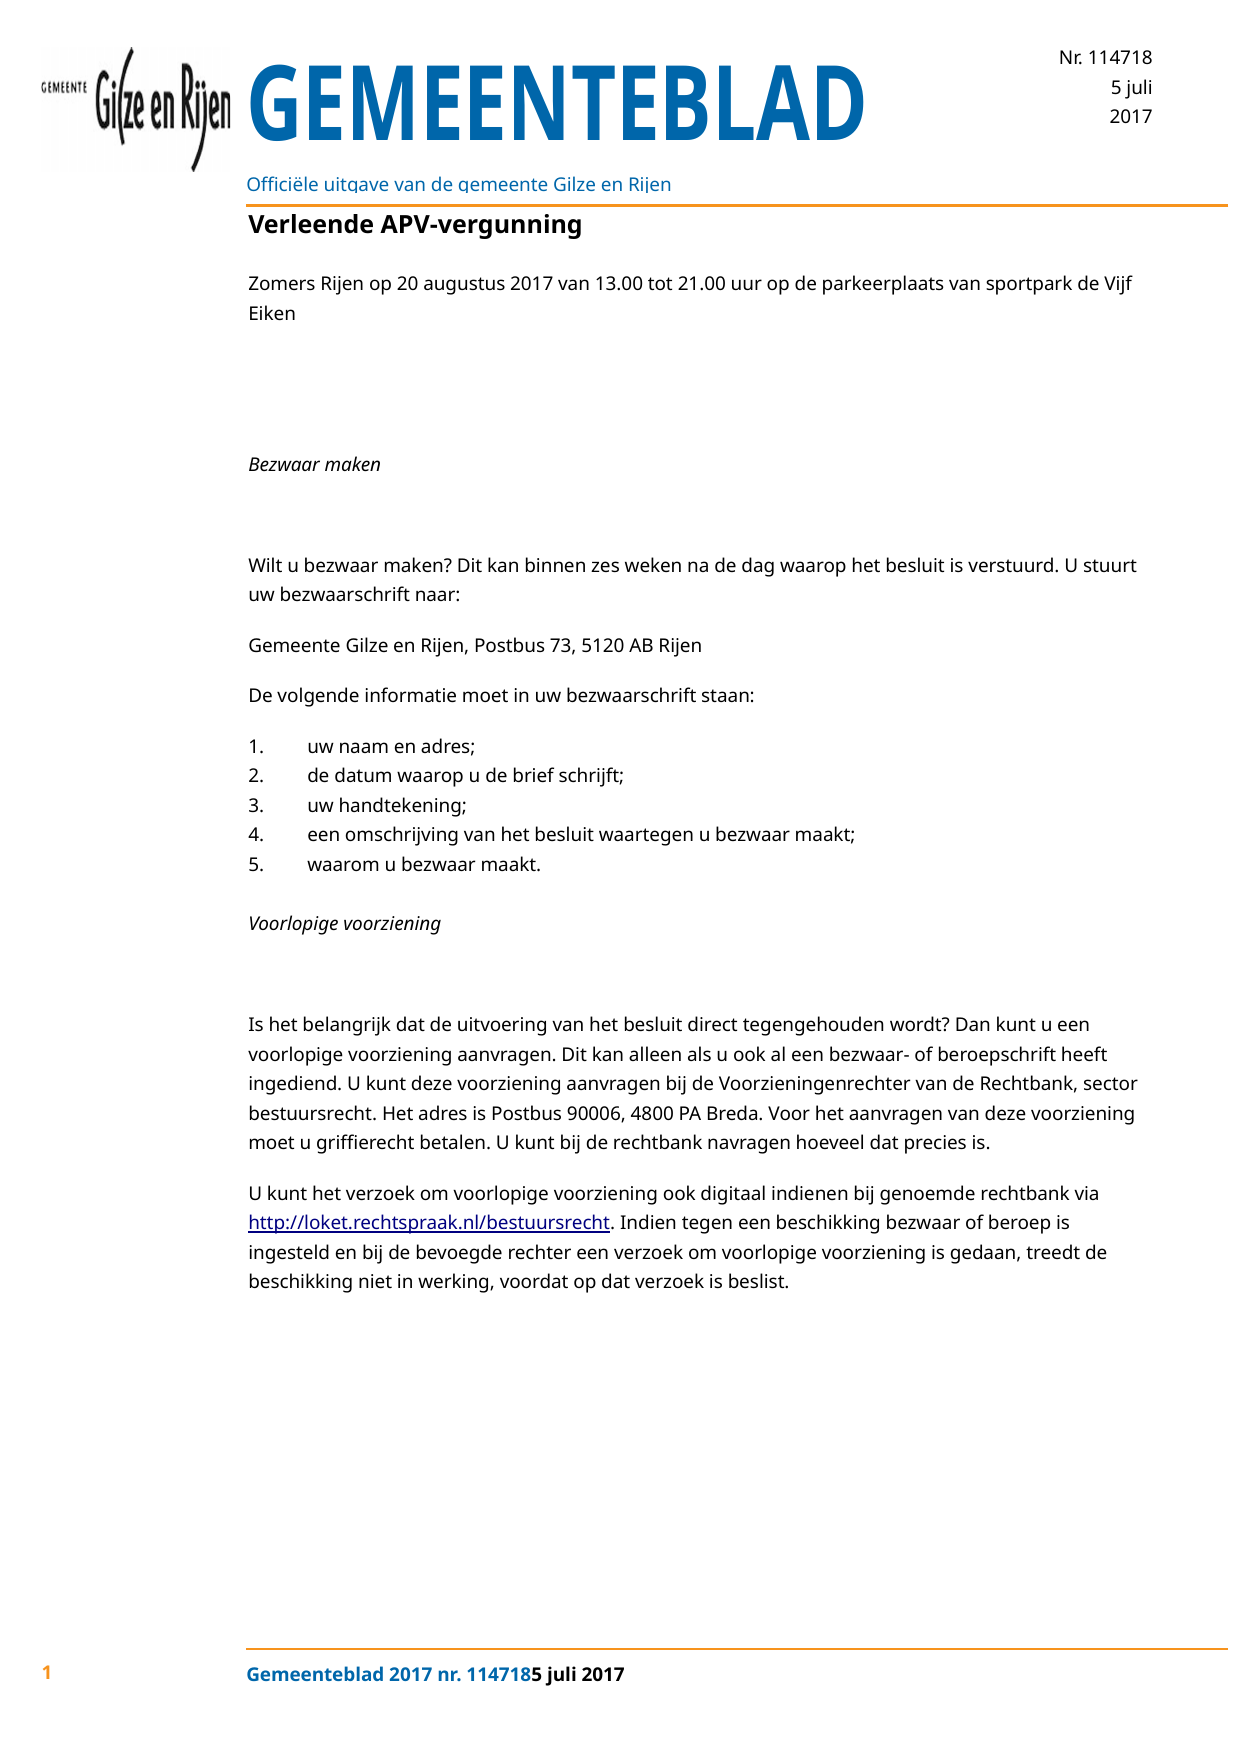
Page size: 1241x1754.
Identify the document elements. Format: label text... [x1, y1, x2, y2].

list waarom u bezwaar maakt. [248, 851, 1152, 877]
list een omschrijving van het besluit waartegen u bezwaar maakt; [248, 822, 1152, 847]
text Zomers Rijen op 20 augustus 2017 van 13.00 tot 21.00 uur op de parkeerplaats van sportpark de Vijf Eiken [248, 270, 1152, 326]
text Voorlopige voorziening [248, 910, 1152, 936]
picture [41, 47, 231, 172]
list de datum waarop u de brief schrijft; [248, 762, 1152, 788]
text Wilt u bezwaar maken? Dit kan binnen zes weken na de dag waarop het besluit is verstuurd. U stuurt uw bezwaarschrift naar: [248, 552, 1152, 607]
list uw handtekening; [248, 792, 1152, 818]
text U kunt het verzoek om voorlopige voorziening ook digitaal indienen bij genoemde rechtbank via http://loket.rechtspraak.nl/bestuursrecht. Indien tegen een beschikking bezwaar of beroep is ingesteld en bij de bevoegde rechter een verzoek om voorlopige voorziening is gedaan, treedt de beschikking niet in werking, voordat op dat verzoek is beslist. [248, 1180, 1152, 1294]
text Gemeente Gilze en Rijen, Postbus 73, 5120 AB Rijen [248, 632, 1152, 658]
text Bezwaar maken [248, 451, 1152, 477]
text Verleende APV-vergunning [248, 207, 1152, 241]
list uw naam en adres; [248, 733, 1152, 758]
text Is het belangrijk dat de uitvoering van het besluit direct tegengehouden wordt? Dan kunt u een voorlopige voorziening aanvragen. Dit kan alleen als u ook al een bezwaar- of beroepschrift heeft ingediend. U kunt deze voorziening aanvragen bij de Voorzieningenrechter van de Rechtbank, sector bestuursrecht. Het adres is Postbus 90006, 4800 PA Breda. Voor het aanvragen van deze voorziening moet u griffierecht betalen. U kunt bij de rechtbank navragen hoeveel dat precies is. [248, 1011, 1152, 1155]
text De volgende informatie moet in uw bezwaarschrift staan: [248, 682, 1152, 708]
